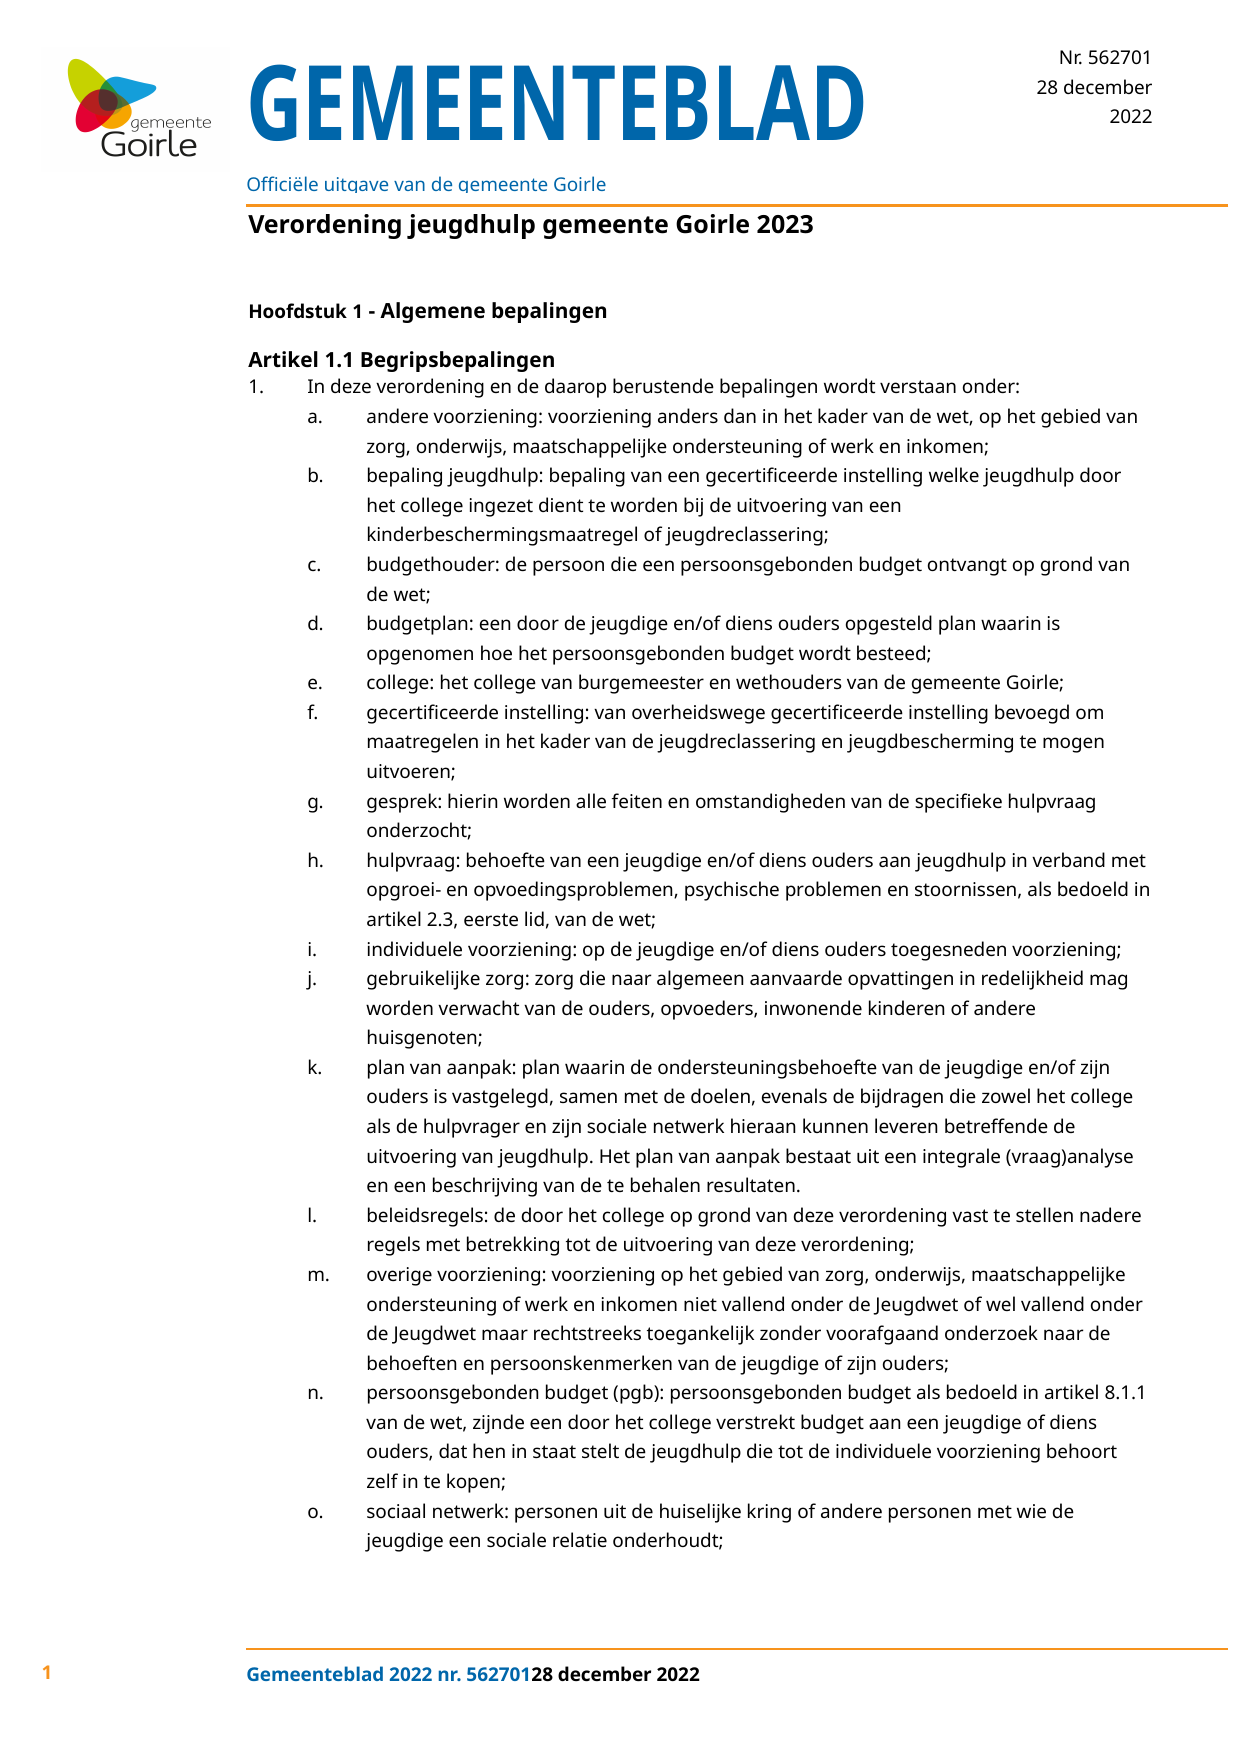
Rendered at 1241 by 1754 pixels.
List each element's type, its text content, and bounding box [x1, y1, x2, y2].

list gebruikelijke zorg: zorg die naar algemeen aanvaarde opvattingen in redelijkheid mag worden verwacht van de ouders, opvoeders, inwonende kinderen of andere huisgenoten; [307, 965, 1152, 1050]
list persoonsgebonden budget (pgb): persoonsgebonden budget als bedoeld in artikel 8.1.1 van de wet, zijnde een door het college verstrekt budget aan een jeugdige of diens ouders, dat hen in staat stelt de jeugdhulp die tot de individuele voorziening behoort zelf in te kopen; [307, 1379, 1152, 1494]
text Verordening jeugdhulp gemeente Goirle 2023 [248, 207, 1152, 241]
list hulpvraag: behoefte van een jeugdige en/of diens ouders aan jeugdhulp in verband met opgroei- en opvoedingsproblemen, psychische problemen en stoornissen, als bedoeld in artikel 2.3, eerste lid, van de wet; [307, 847, 1152, 932]
list individuele voorziening: op de jeugdige en/of diens ouders toegesneden voorziening; [307, 936, 1152, 962]
picture [41, 47, 231, 172]
list budgetplan: een door de jeugdige en/of diens ouders opgesteld plan waarin is opgenomen hoe het persoonsgebonden budget wordt besteed; [307, 610, 1152, 666]
list In deze verordening en de daarop berustende bepalingen wordt verstaan onder: [248, 374, 1152, 399]
text Hoofdstuk 1 - Algemene bepalingen [248, 296, 1152, 324]
list beleidsregels: de door het college op grond van deze verordening vast te stellen nadere regels met betrekking tot de uitvoering van deze verordening; [307, 1202, 1152, 1257]
list gecertificeerde instelling: van overheidswege gecertificeerde instelling bevoegd om maatregelen in het kader van de jeugdreclassering en jeugdbescherming te mogen uitvoeren; [307, 699, 1152, 784]
list budgethouder: de persoon die een persoonsgebonden budget ontvangt op grond van de wet; [307, 551, 1152, 607]
list gesprek: hierin worden alle feiten en omstandigheden van de specifieke hulpvraag onderzocht; [307, 788, 1152, 843]
list andere voorziening: voorziening anders dan in het kader van de wet, op het gebied van zorg, onderwijs, maatschappelijke ondersteuning of werk en inkomen; [307, 403, 1152, 459]
list sociaal netwerk: personen uit de huiselijke kring of andere personen met wie de jeugdige een sociale relatie onderhoudt; [307, 1498, 1152, 1553]
list college: het college van burgemeester en wethouders van de gemeente Goirle; [307, 669, 1152, 695]
text Artikel 1.1 Begripsbepalingen [248, 345, 1152, 374]
list plan van aanpak: plan waarin de ondersteuningsbehoefte van de jeugdige en/of zijn ouders is vastgelegd, samen met de doelen, evenals de bijdragen die zowel het college als de hulpvrager en zijn sociale netwerk hieraan kunnen leveren betreffende de uitvoering van jeugdhulp. Het plan van aanpak bestaat uit een integrale (vraag)analyse en een beschrijving van de te behalen resultaten. [307, 1054, 1152, 1198]
list bepaling jeugdhulp: bepaling van een gecertificeerde instelling welke jeugdhulp door het college ingezet dient te worden bij de uitvoering van een kinderbeschermingsmaatregel of jeugdreclassering; [307, 462, 1152, 547]
list overige voorziening: voorziening op het gebied van zorg, onderwijs, maatschappelijke ondersteuning of werk en inkomen niet vallend onder de Jeugdwet of wel vallend onder de Jeugdwet maar rechtstreeks toegankelijk zonder voorafgaand onderzoek naar de behoeften en persoonskenmerken van de jeugdige of zijn ouders; [307, 1261, 1152, 1376]
